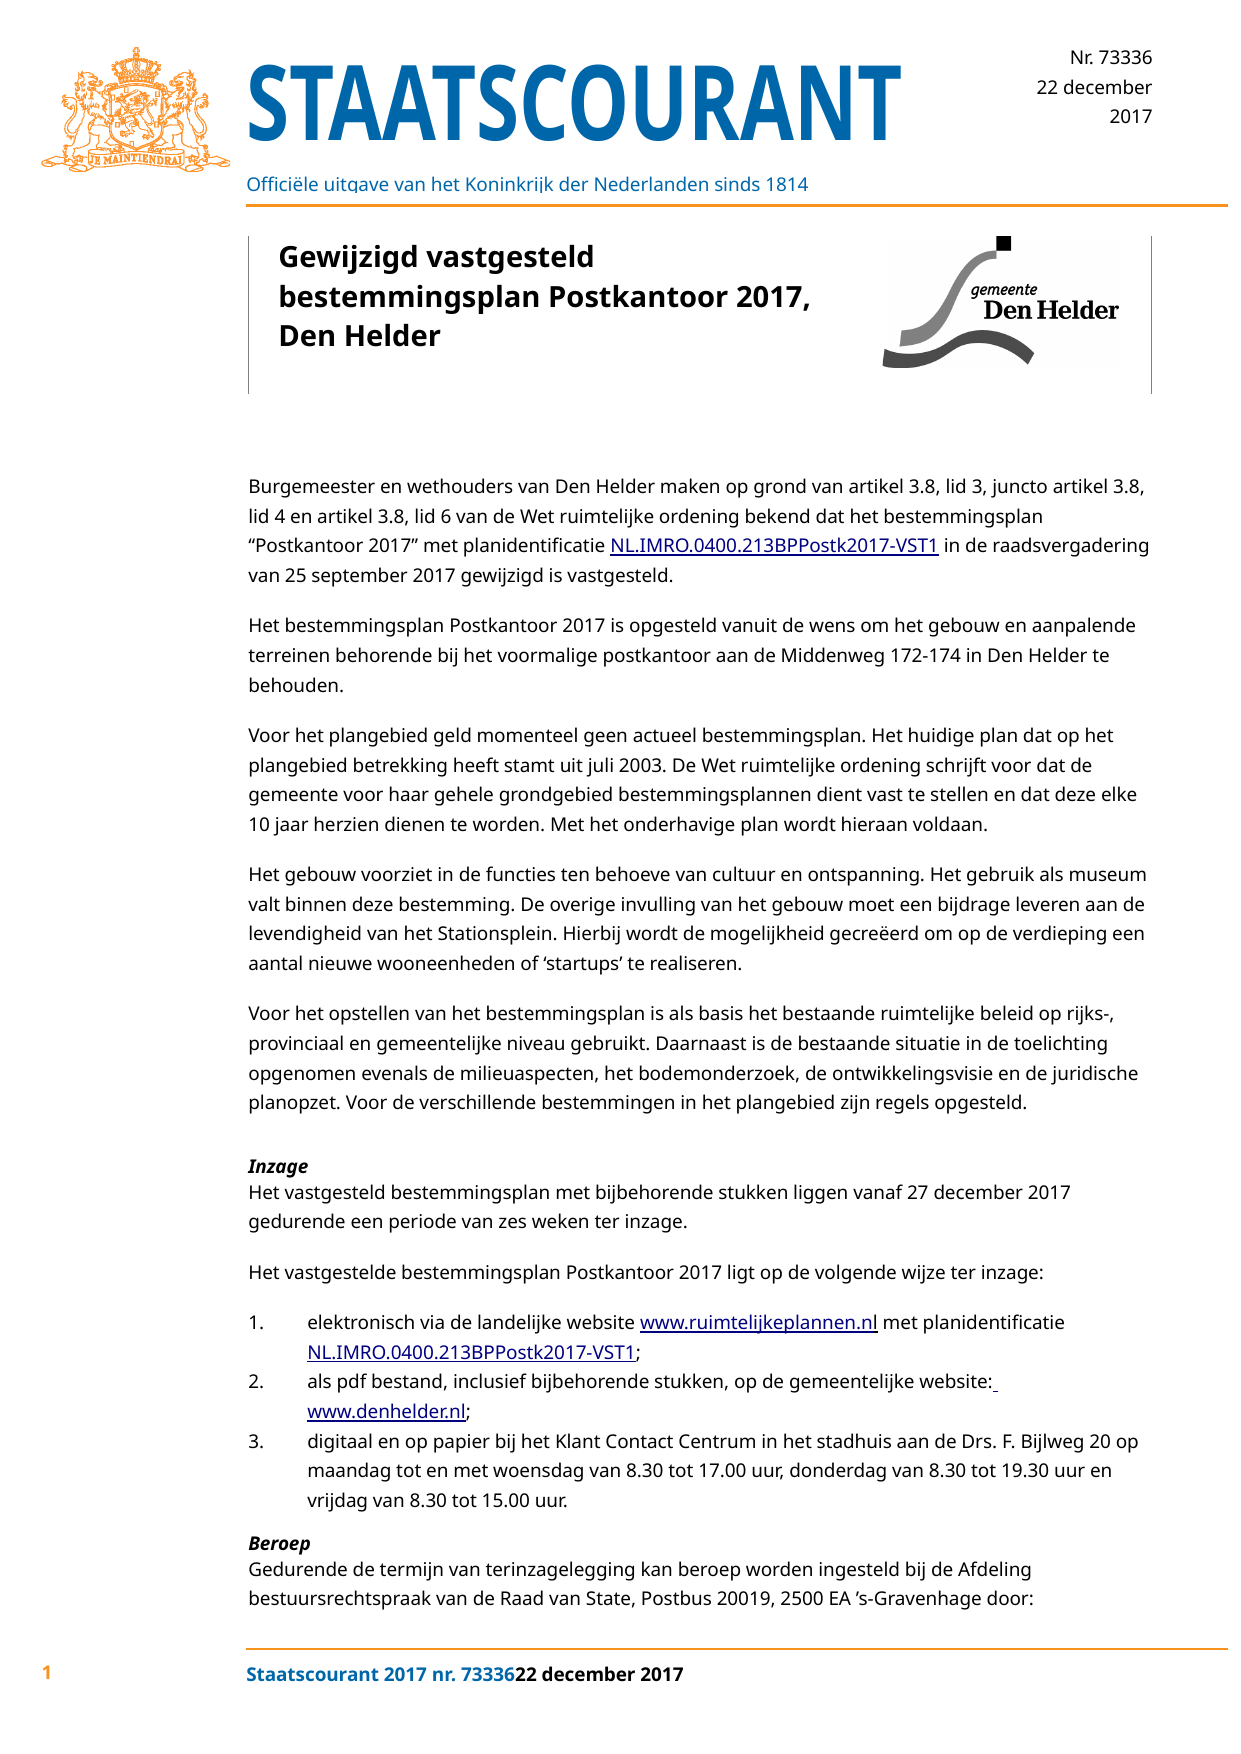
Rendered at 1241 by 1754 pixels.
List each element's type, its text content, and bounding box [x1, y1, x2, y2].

list digitaal en op papier bij het Klant Contact Centrum in het stadhuis aan de Drs. F. Bijlweg 20 op maandag tot en met woensdag van 8.30 tot 17.00 uur, donderdag van 8.30 tot 19.30 uur en vrijdag van 8.30 tot 15.00 uur. [248, 1428, 1152, 1513]
list elektronisch via de landelijke website www.ruimtelijkeplannen.nl met planidentificatie NL.IMRO.0400.213BPPostk2017-VST1; [248, 1309, 1152, 1365]
text Burgemeester en wethouders van Den Helder maken op grond van artikel 3.8, lid 3, juncto artikel 3.8, lid 4 en artikel 3.8, lid 6 van de Wet ruimtelijke ordening bekend dat het bestemmingsplan “Postkantoor 2017” met planidentificatie NL.IMRO.0400.213BPPostk2017-VST1 in de raadsvergadering van 25 september 2017 gewijzigd is vastgesteld. [248, 473, 1152, 588]
picture [882, 236, 1119, 368]
text Gedurende de termijn van terinzagelegging kan beroep worden ingesteld bij de Afdeling bestuursrechtspraak van de Raad van State, Postbus 20019, 2500 EA ’s-Gravenhage door: [248, 1556, 1152, 1611]
text Voor het plangebied geld momenteel geen actueel bestemmingsplan. Het huidige plan dat op het plangebied betrekking heeft stamt uit juli 2003. De Wet ruimtelijke ordening schrijft voor dat de gemeente voor haar gehele grondgebied bestemmingsplannen dient vast te stellen en dat deze elke 10 jaar herzien dienen te worden. Met het onderhavige plan wordt hieraan voldaan. [248, 722, 1152, 837]
text Het bestemmingsplan Postkantoor 2017 is opgesteld vanuit de wens om het gebouw en aanpalende terreinen behorende bij het voormalige postkantoor aan de Middenweg 172-174 in Den Helder te behouden. [248, 613, 1152, 698]
text Het gebouw voorziet in de functies ten behoeve van cultuur en ontspanning. Het gebruik als museum valt binnen deze bestemming. De overige invulling van het gebouw moet een bijdrage leveren aan de levendigheid van het Stationsplein. Hierbij wordt de mogelijkheid gecreëerd om op de verdieping een aantal nieuwe wooneenheden of ‘startups’ te realiseren. [248, 861, 1152, 976]
text Voor het opstellen van het bestemmingsplan is als basis het bestaande ruimtelijke beleid op rijks-, provinciaal en gemeentelijke niveau gebruikt. Daarnaast is de bestaande situatie in de toelichting opgenomen evenals de milieuaspecten, het bodemonderzoek, de ontwikkelingsvisie en de juridische planopzet. Voor de verschillende bestemmingen in het plangebied zijn regels opgesteld. [248, 1001, 1152, 1115]
text Het vastgestelde bestemmingsplan Postkantoor 2017 ligt op de volgende wijze ter inzage: [248, 1259, 1152, 1285]
table_header [850, 236, 1151, 394]
text Het vastgesteld bestemmingsplan met bijbehorende stukken liggen vanaf 27 december 2017 gedurende een periode van zes weken ter inzage. [248, 1179, 1152, 1234]
table_header Gewijzigd vastgesteld bestemmingsplan Postkantoor 2017, Den Helder [249, 236, 850, 394]
picture [41, 47, 231, 172]
text Inzage [248, 1153, 1152, 1179]
text Beroep [248, 1530, 1152, 1556]
list als pdf bestand, inclusief bijbehorende stukken, op de gemeentelijke website: www.denhelder.nl; [248, 1369, 1152, 1424]
